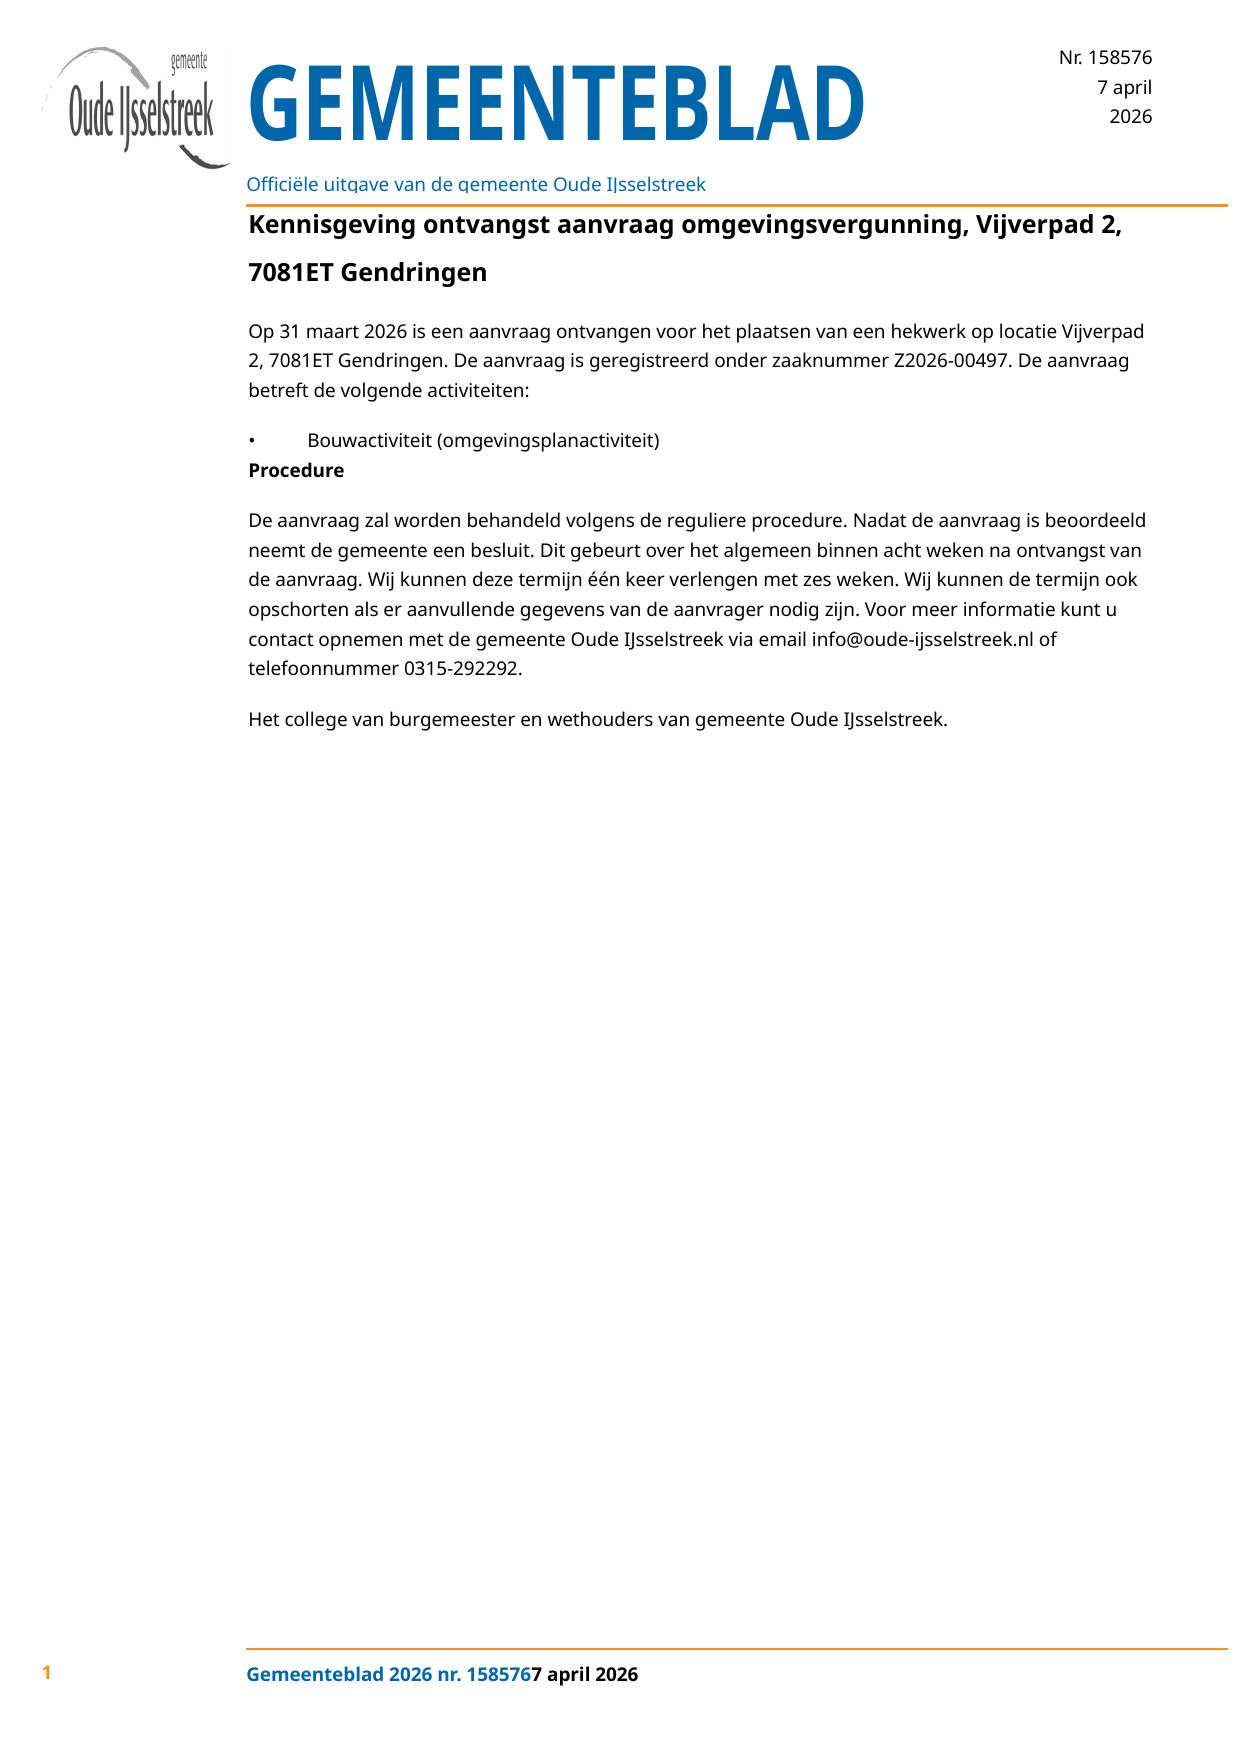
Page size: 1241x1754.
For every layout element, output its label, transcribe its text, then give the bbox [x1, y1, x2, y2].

text De aanvraag zal worden behandeld volgens de reguliere procedure. Nadat de aanvraag is beoordeeld neemt de gemeente een besluit. Dit gebeurt over het algemeen binnen acht weken na ontvangst van de aanvraag. Wij kunnen deze termijn één keer verlengen met zes weken. Wij kunnen de termijn ook opschorten als er aanvullende gegevens van de aanvrager nodig zijn. Voor meer informatie kunt u contact opnemen met de gemeente Oude IJsselstreek via email info@oude-ijsselstreek.nl of telefoonnummer 0315-292292. [248, 507, 1152, 681]
text Op 31 maart 2026 is een aanvraag ontvangen voor het plaatsen van een hekwerk op locatie Vijverpad 2, 7081ET Gendringen. De aanvraag is geregistreerd onder zaaknummer Z2026-00497. De aanvraag betreft de volgende activiteiten: [248, 318, 1152, 403]
text Procedure [248, 457, 1152, 483]
list Bouwactiviteit (omgevingsplanactiviteit) [248, 427, 1152, 453]
text Kennisgeving ontvangst aanvraag omgevingsvergunning, Vijverpad 2, 7081ET Gendringen [248, 207, 1152, 288]
text Het college van burgemeester en wethouders van gemeente Oude IJsselstreek. [248, 706, 1152, 732]
picture [41, 47, 231, 172]
